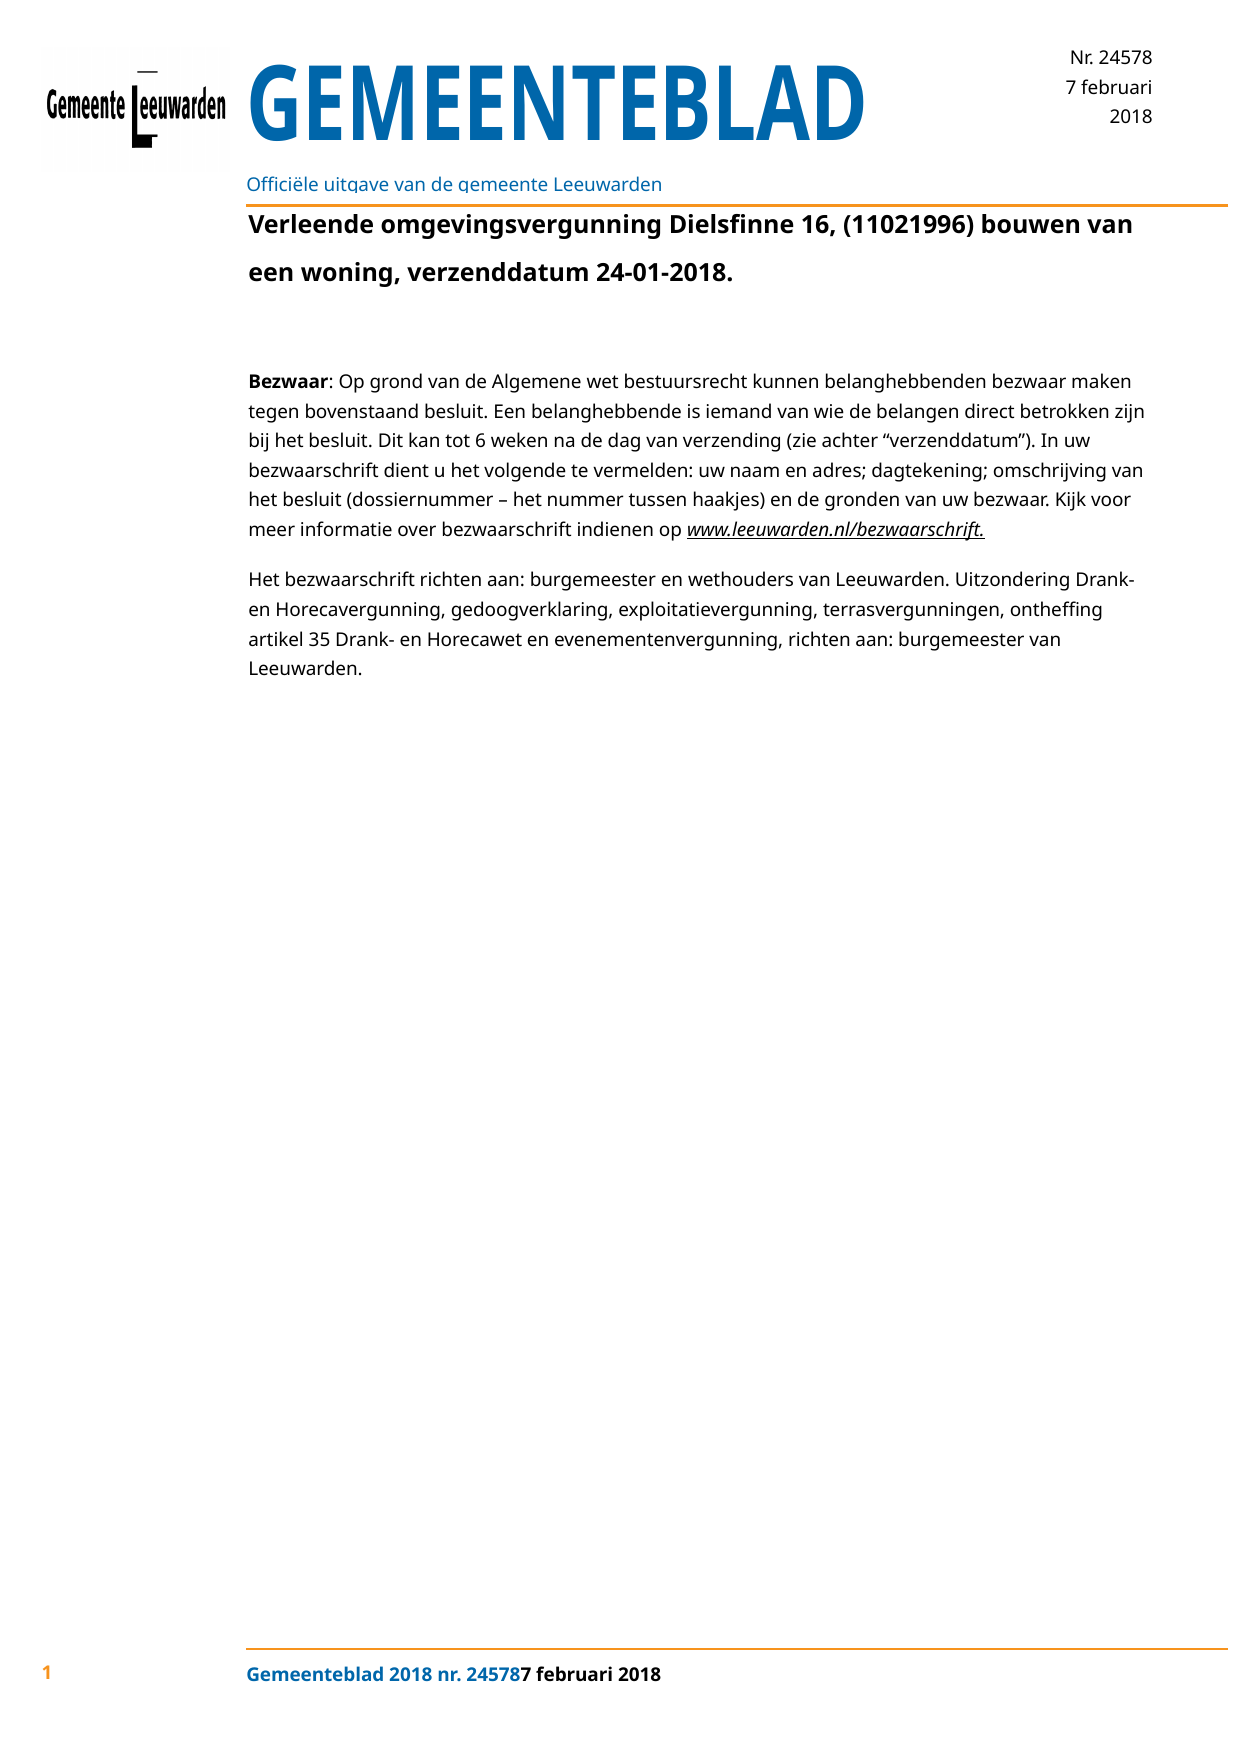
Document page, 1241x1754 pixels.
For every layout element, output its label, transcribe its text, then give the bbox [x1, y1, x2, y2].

text Verleende omgevingsvergunning Dielsfinne 16, (11021996) bouwen van een woning, verzenddatum 24-01-2018. [248, 207, 1152, 288]
text Het bezwaarschrift richten aan: burgemeester en wethouders van Leeuwarden. Uitzondering Drank- en Horecavergunning, gedoogverklaring, exploitatievergunning, terrasvergunningen, ontheffing artikel 35 Drank- en Horecawet en evenementenvergunning, richten aan: burgemeester van Leeuwarden. [248, 567, 1152, 681]
picture [41, 47, 231, 172]
text Bezwaar: Op grond van de Algemene wet bestuursrecht kunnen belanghebbenden bezwaar maken tegen bovenstaand besluit. Een belanghebbende is iemand van wie de belangen direct betrokken zijn bij het besluit. Dit kan tot 6 weken na de dag van verzending (zie achter “verzenddatum”). In uw bezwaarschrift dient u het volgende te vermelden: uw naam en adres; dagtekening; omschrijving van het besluit (dossiernummer – het nummer tussen haakjes) en de gronden van uw bezwaar. Kijk voor meer informatie over bezwaarschrift indienen op www.leeuwarden.nl/bezwaarschrift. [248, 368, 1152, 542]
